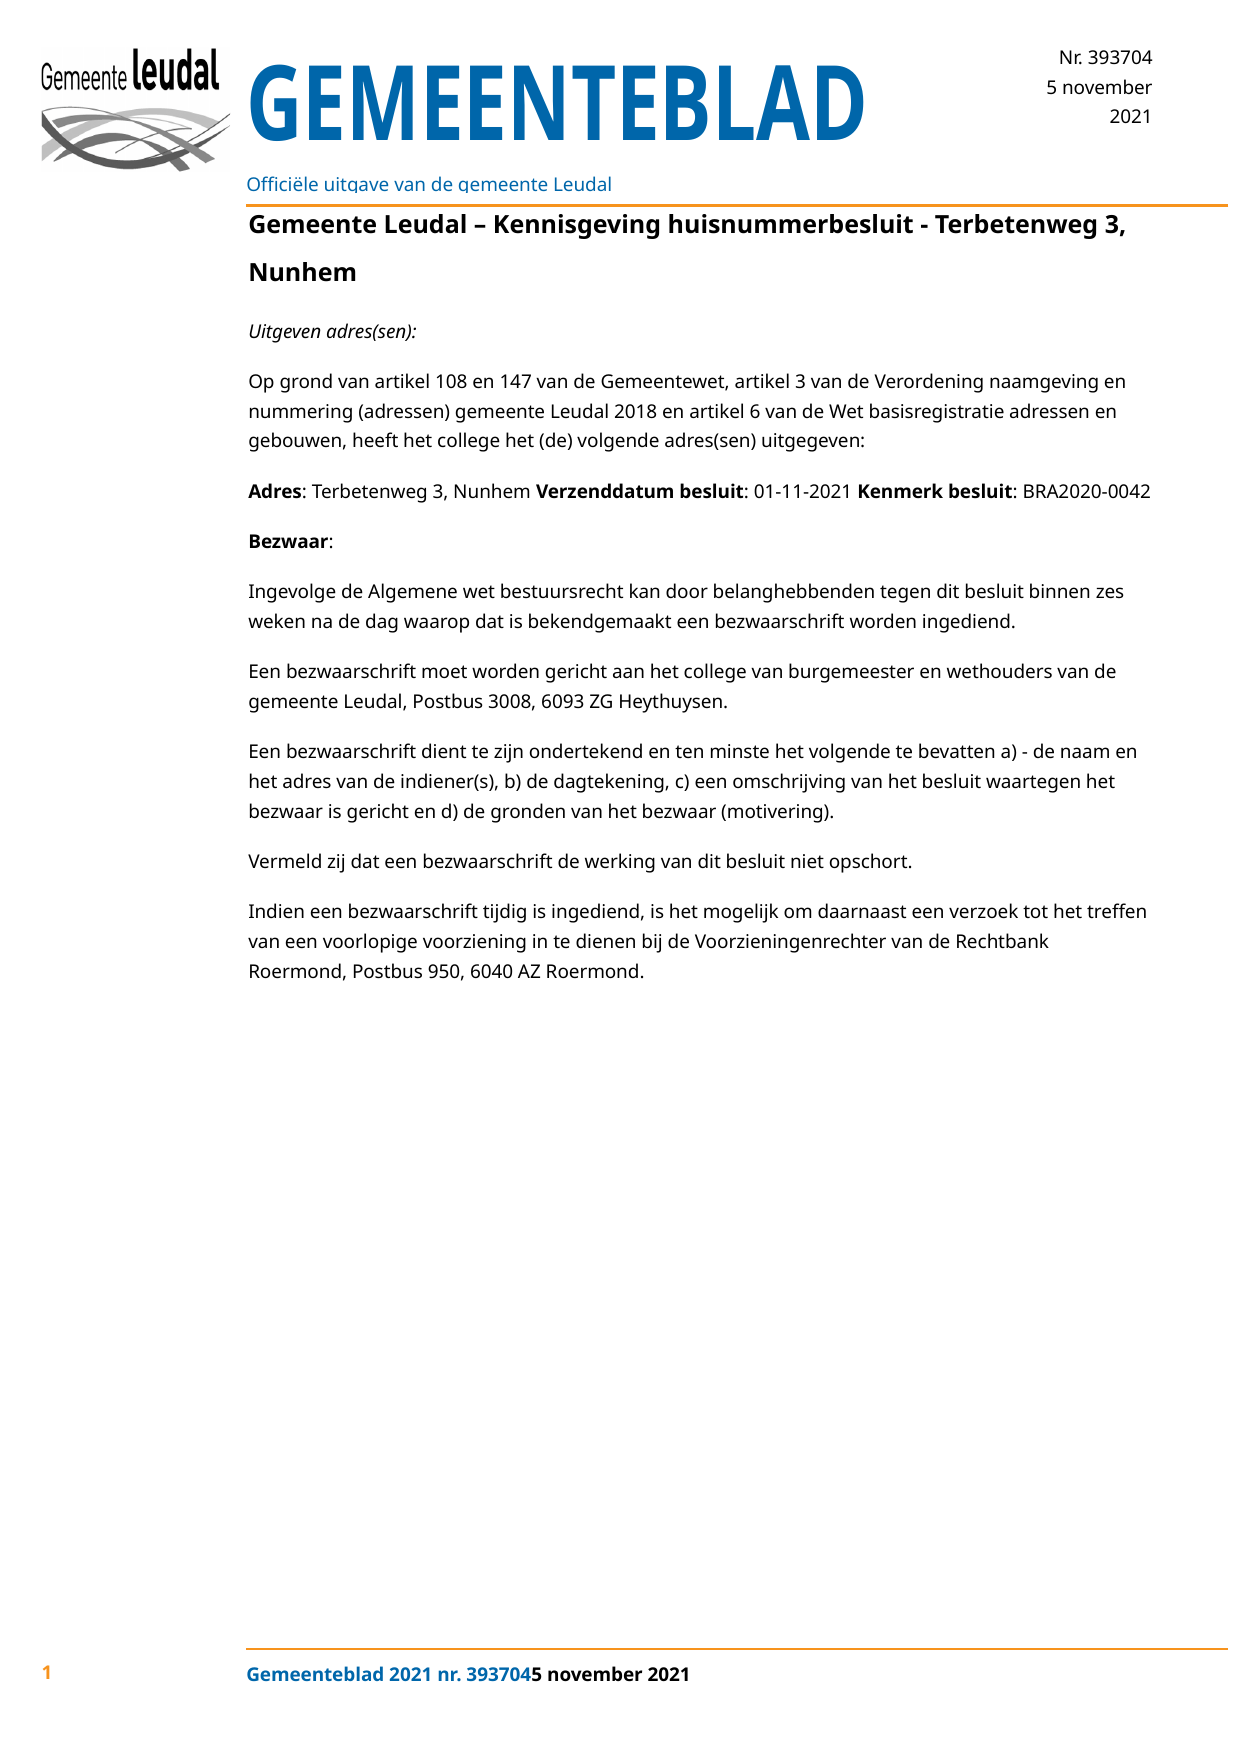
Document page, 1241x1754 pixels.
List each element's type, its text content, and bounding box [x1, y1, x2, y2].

text Gemeente Leudal – Kennisgeving huisnummerbesluit - Terbetenweg 3, Nunhem [248, 207, 1152, 288]
text Op grond van artikel 108 en 147 van de Gemeentewet, artikel 3 van de Verordening naamgeving en nummering (adressen) gemeente Leudal 2018 en artikel 6 van de Wet basisregistratie adressen en gebouwen, heeft het college het (de) volgende adres(sen) uitgegeven: [248, 368, 1152, 453]
text Indien een bezwaarschrift tijdig is ingediend, is het mogelijk om daarnaast een verzoek tot het treffen van een voorlopige voorziening in te dienen bij de Voorzieningenrechter van de Rechtbank Roermond, Postbus 950, 6040 AZ Roermond. [248, 899, 1152, 984]
picture [41, 47, 231, 172]
text Ingevolge de Algemene wet bestuursrecht kan door belanghebbenden tegen dit besluit binnen zes weken na de dag waarop dat is bekendgemaakt een bezwaarschrift worden ingediend. [248, 579, 1152, 634]
text Uitgeven adres(sen): [248, 318, 1152, 344]
text Een bezwaarschrift moet worden gericht aan het college van burgemeester en wethouders van de gemeente Leudal, Postbus 3008, 6093 ZG Heythuysen. [248, 659, 1152, 714]
text Vermeld zij dat een bezwaarschrift de werking van dit besluit niet opschort. [248, 848, 1152, 874]
text Een bezwaarschrift dient te zijn ondertekend en ten minste het volgende te bevatten a) - de naam en het adres van de indiener(s), b) de dagtekening, c) een omschrijving van het besluit waartegen het bezwaar is gericht en d) de gronden van het bezwaar (motivering). [248, 739, 1152, 824]
text Bezwaar: [248, 528, 1152, 554]
text Adres: Terbetenweg 3, Nunhem Verzenddatum besluit: 01-11-2021 Kenmerk besluit: BRA2020-0042 [248, 478, 1152, 504]
